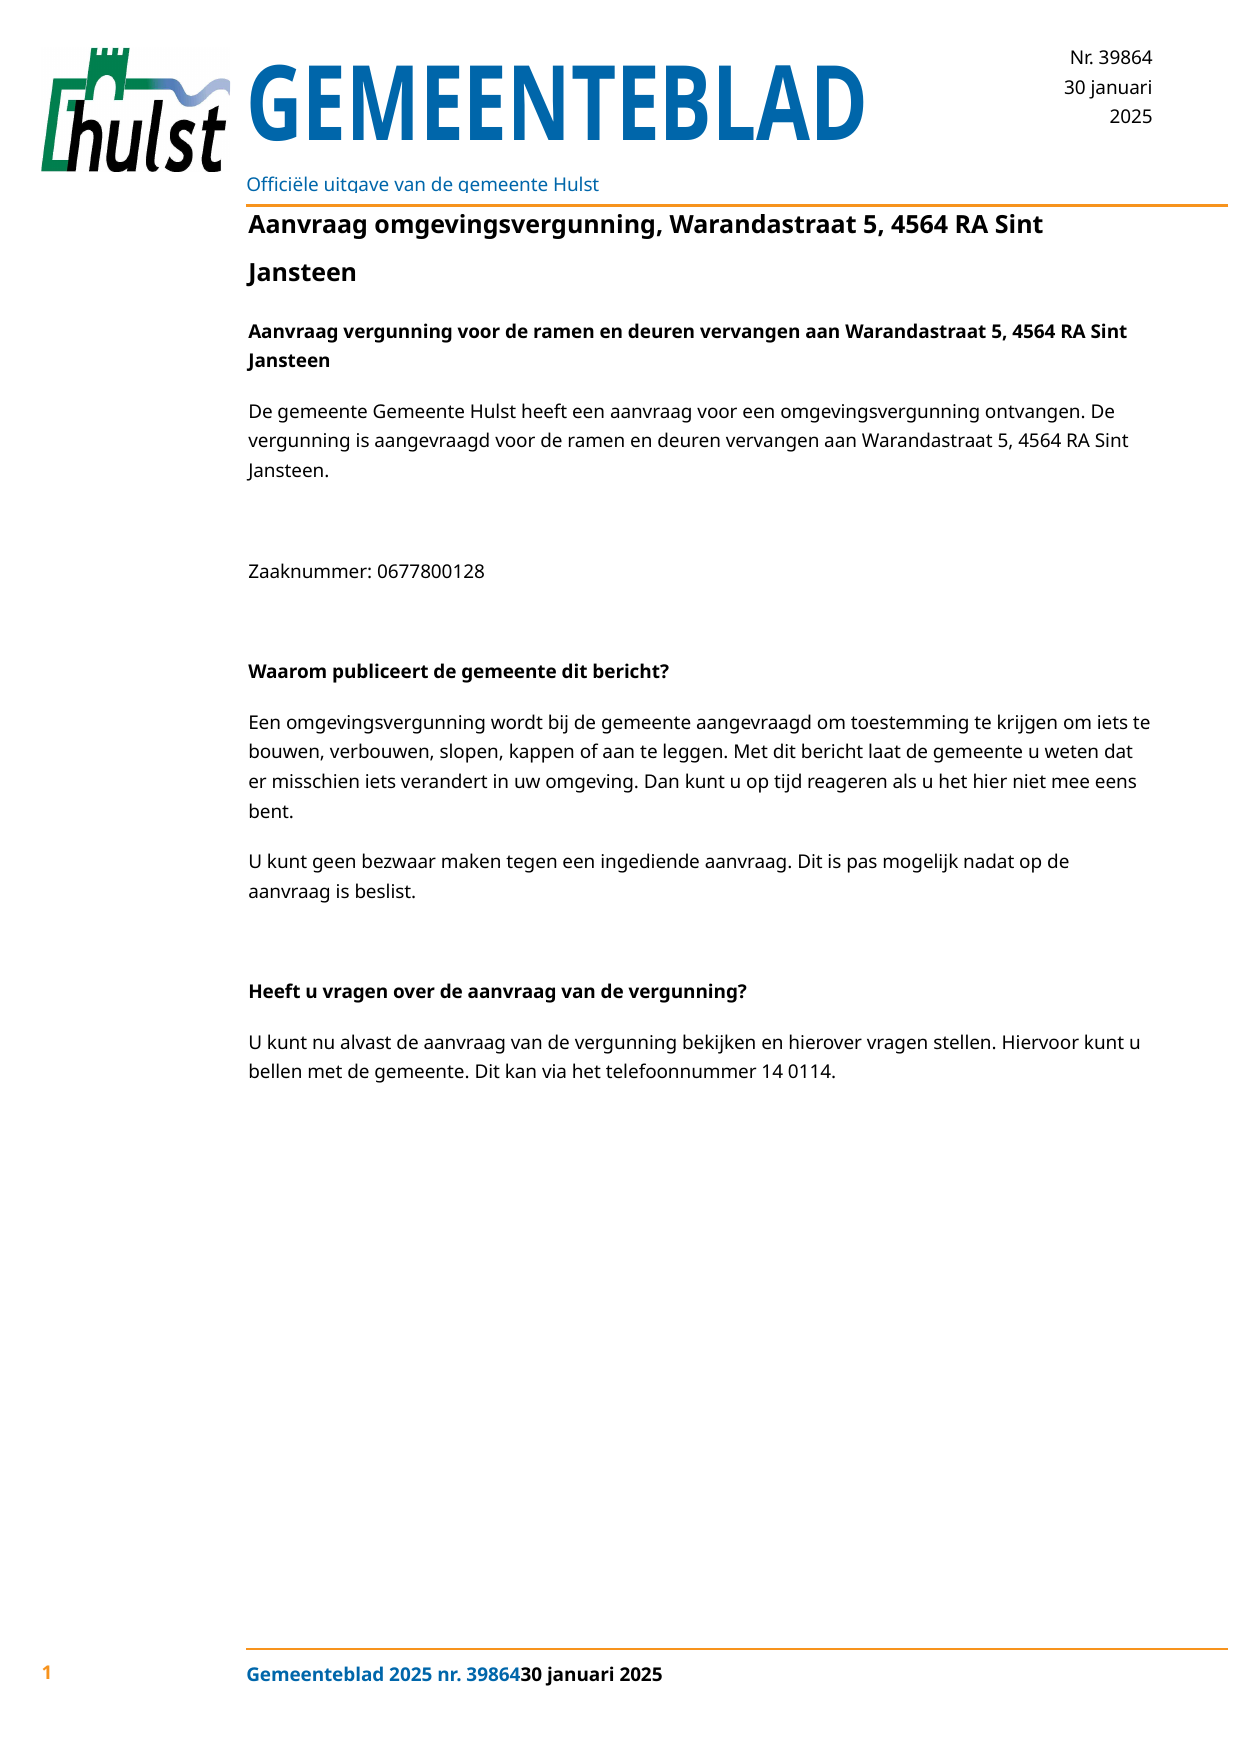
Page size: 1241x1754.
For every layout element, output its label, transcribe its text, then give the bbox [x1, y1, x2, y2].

text De gemeente Gemeente Hulst heeft een aanvraag voor een omgevingsvergunning ontvangen. De vergunning is aangevraagd voor de ramen en deuren vervangen aan Warandastraat 5, 4564 RA Sint Jansteen. [248, 398, 1152, 483]
text Aanvraag vergunning voor de ramen en deuren vervangen aan Warandastraat 5, 4564 RA Sint Jansteen [248, 318, 1152, 373]
text Waarom publiceert de gemeente dit bericht? [248, 659, 1152, 684]
text Zaaknummer: 0677800128 [248, 558, 1152, 584]
text Aanvraag omgevingsvergunning, Warandastraat 5, 4564 RA Sint Jansteen [248, 207, 1152, 288]
text U kunt geen bezwaar maken tegen een ingediende aanvraag. Dit is pas mogelijk nadat op de aanvraag is beslist. [248, 848, 1152, 904]
picture [41, 47, 231, 172]
text Een omgevingsvergunning wordt bij de gemeente aangevraagd om toestemming te krijgen om iets te bouwen, verbouwen, slopen, kappen of aan te leggen. Met dit bericht laat de gemeente u weten dat er misschien iets verandert in uw omgeving. Dan kunt u op tijd reageren als u het hier niet mee eens bent. [248, 709, 1152, 824]
text U kunt nu alvast de aanvraag van de vergunning bekijken en hierover vragen stellen. Hiervoor kunt u bellen met de gemeente. Dit kan via het telefoonnummer 14 0114. [248, 1029, 1152, 1084]
text Heeft u vragen over de aanvraag van de vergunning? [248, 979, 1152, 1004]
